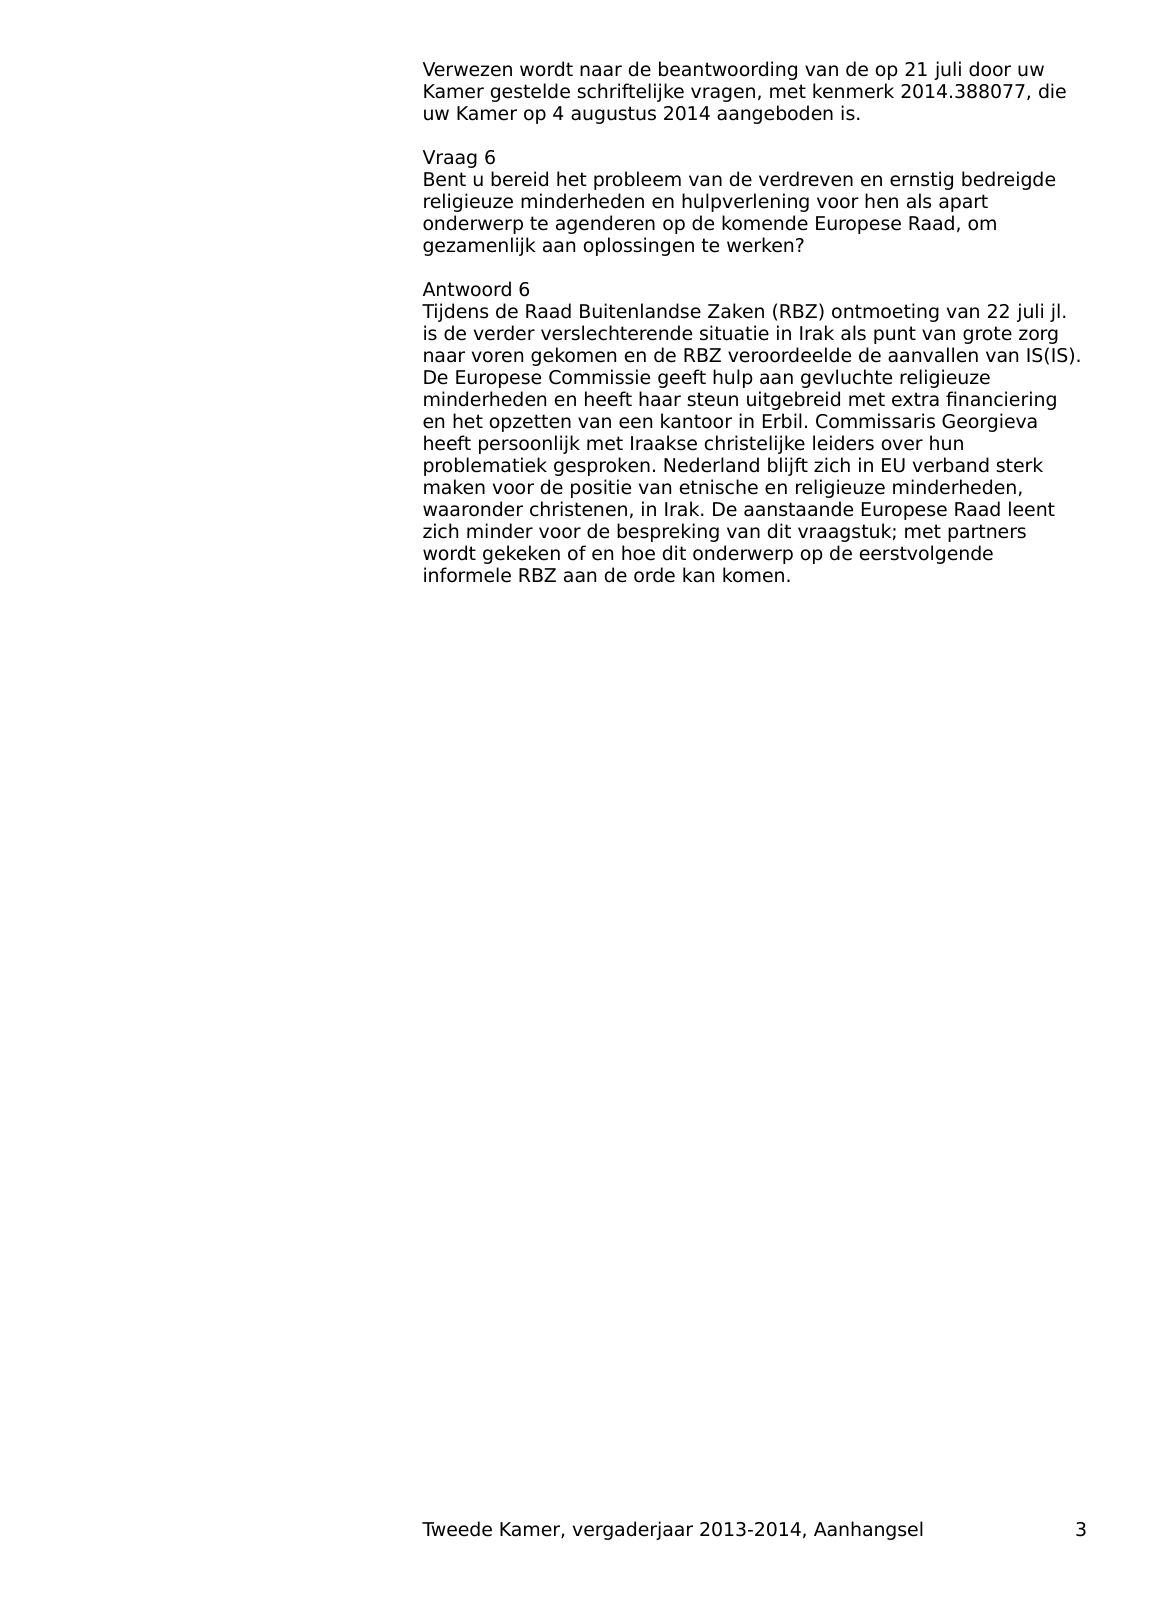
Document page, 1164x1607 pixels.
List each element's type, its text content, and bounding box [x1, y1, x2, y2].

text Antwoord 6 [422, 279, 1087, 301]
text Bent u bereid het probleem van de verdreven en ernstig bedreigde religieuze minderheden en hulpverlening voor hen als apart onderwerp te agenderen op de komende Europese Raad, om gezamenlijk aan oplossingen te werken? [422, 169, 1087, 257]
text Verwezen wordt naar de beantwoording van de op 21 juli door uw Kamer gestelde schriftelijke vragen, met kenmerk 2014.388077, die uw Kamer op 4 augustus 2014 aangeboden is. [422, 59, 1087, 125]
text Vraag 6 [422, 147, 1087, 169]
text Tijdens de Raad Buitenlandse Zaken (RBZ) ontmoeting van 22 juli jl. is de verder verslechterende situatie in Irak als punt van grote zorg naar voren gekomen en de RBZ veroordeelde de aanvallen van IS(IS). De Europese Commissie geeft hulp aan gevluchte religieuze minderheden en heeft haar steun uitgebreid met extra financiering en het opzetten van een kantoor in Erbil. Commissaris Georgieva heeft persoonlijk met Iraakse christelijke leiders over hun problematiek gesproken. Nederland blijft zich in EU verband sterk maken voor de positie van etnische en religieuze minderheden, waaronder christenen, in Irak. De aanstaande Europese Raad leent zich minder voor de bespreking van dit vraagstuk; met partners wordt gekeken of en hoe dit onderwerp op de eerstvolgende informele RBZ aan de orde kan komen. [422, 301, 1087, 587]
